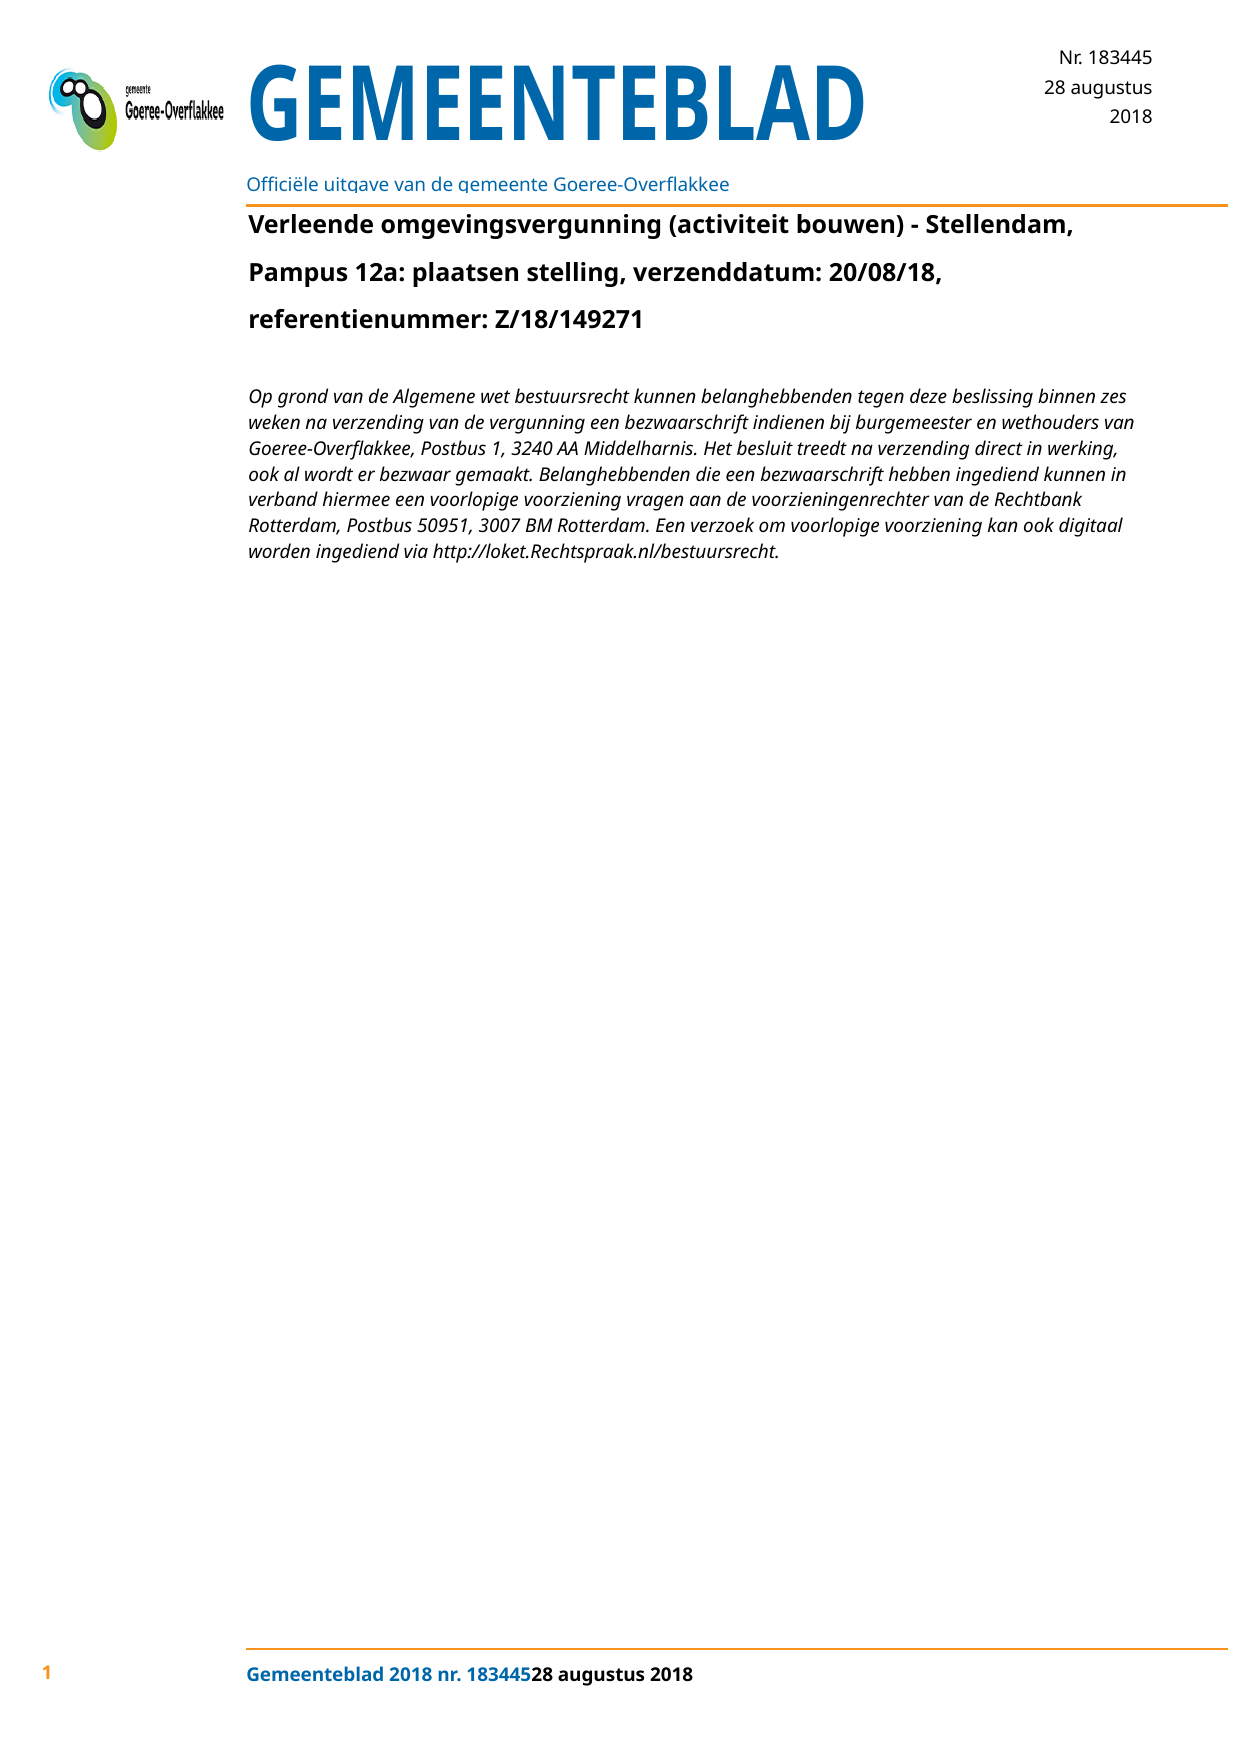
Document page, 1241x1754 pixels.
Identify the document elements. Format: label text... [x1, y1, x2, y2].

text Op grond van de Algemene wet bestuursrecht kunnen belanghebbenden tegen deze beslissing binnen zes weken na verzending van de vergunning een bezwaarschrift indienen bij burgemeester en wethouders van Goeree-Overflakkee, Postbus 1, 3240 AA Middelharnis. Het besluit treedt na verzending direct in werking, ook al wordt er bezwaar gemaakt. Belanghebbenden die een bezwaarschrift hebben ingediend kunnen in verband hiermee een voorlopige voorziening vragen aan de voorzieningenrechter van de Rechtbank Rotterdam, Postbus 50951, 3007 BM Rotterdam. Een verzoek om voorlopige voorziening kan ook digitaal worden ingediend via http://loket.Rechtspraak.nl/bestuursrecht. [248, 384, 1152, 564]
picture [41, 47, 231, 172]
text Verleende omgevingsvergunning (activiteit bouwen) - Stellendam, Pampus 12a: plaatsen stelling, verzenddatum: 20/08/18, referentienummer: Z/18/149271 [248, 207, 1152, 336]
